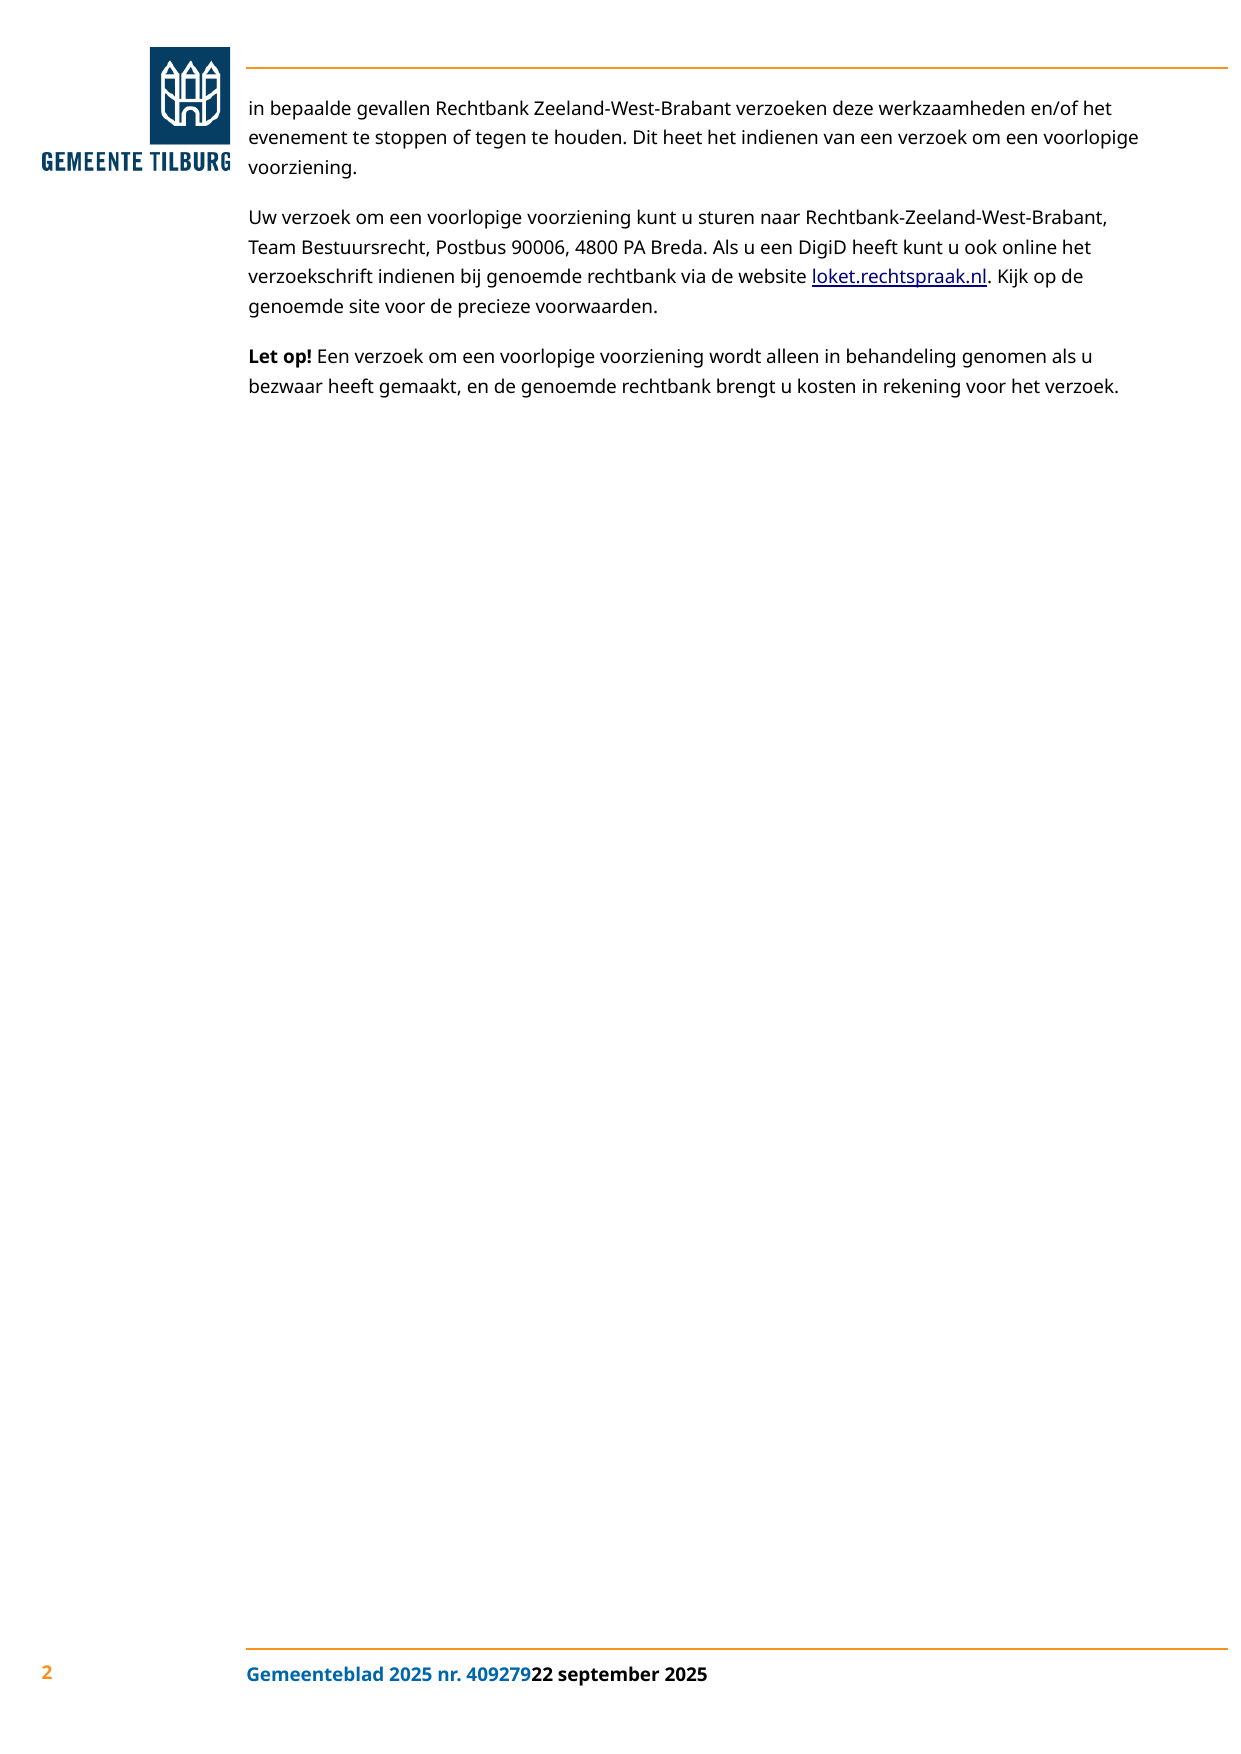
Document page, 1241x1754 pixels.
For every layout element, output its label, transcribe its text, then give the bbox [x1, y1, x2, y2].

text Let op! Een verzoek om een voorlopige voorziening wordt alleen in behandeling genomen als u bezwaar heeft gemaakt, en de genoemde rechtbank brengt u kosten in rekening voor het verzoek. [248, 343, 1152, 399]
text Uw verzoek om een voorlopige voorziening kunt u sturen naar Rechtbank-Zeeland-West-Brabant, Team Bestuursrecht, Postbus 90006, 4800 PA Breda. Als u een DigiD heeft kunt u ook online het verzoekschrift indienen bij genoemde rechtbank via de website loket.rechtspraak.nl. Kijk op de genoemde site voor de precieze voorwaarden. [248, 204, 1152, 319]
text in bepaalde gevallen Rechtbank Zeeland-West-Brabant verzoeken deze werkzaamheden en/of het evenement te stoppen of tegen te houden. Dit heet het indienen van een verzoek om een voorlopige voorziening. [248, 95, 1152, 180]
picture [41, 47, 231, 172]
